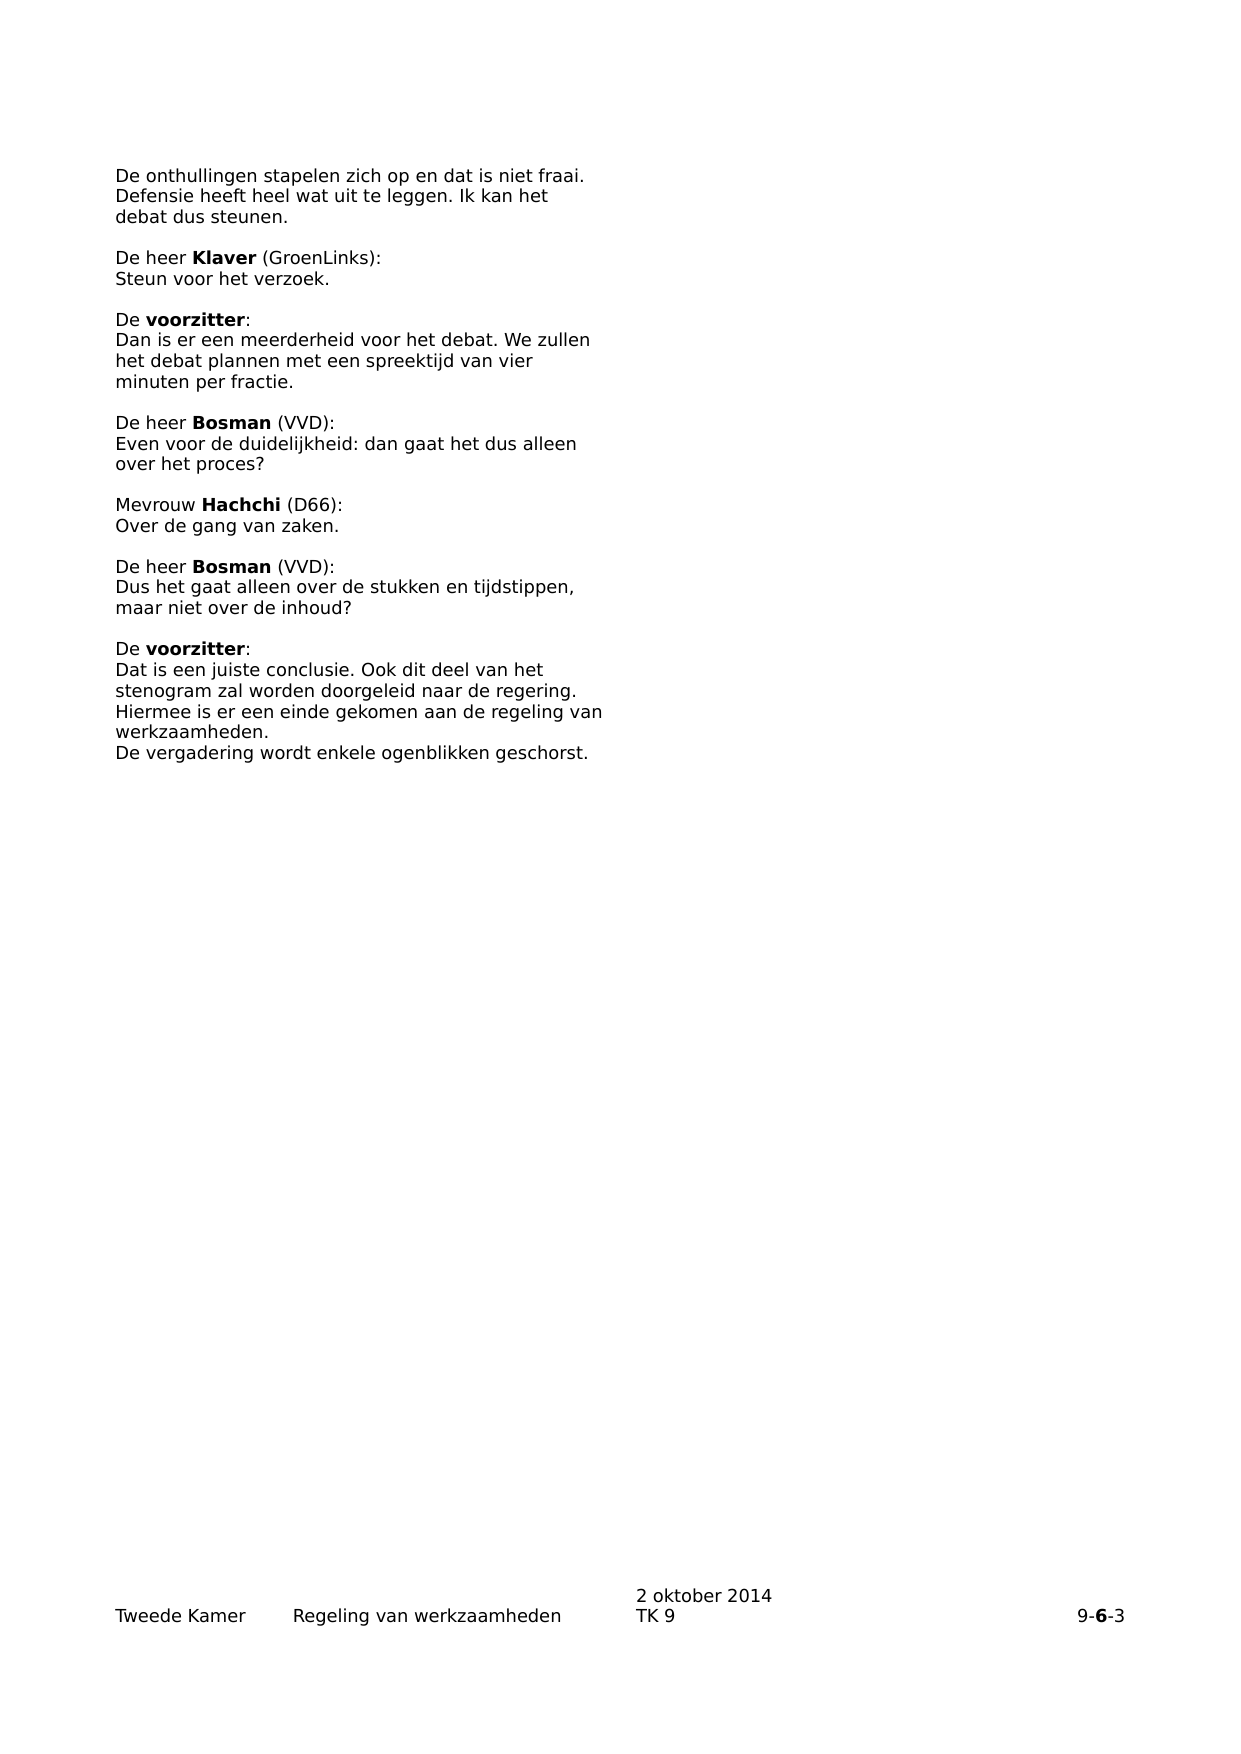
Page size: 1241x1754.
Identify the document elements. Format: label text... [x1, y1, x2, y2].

text Dan is er een meerderheid voor het debat. We zullen het debat plannen met een spreektijd van vier minuten per fractie. [115, 330, 605, 393]
text De heer Bosman (VVD): [115, 557, 605, 577]
text Over de gang van zaken. [115, 516, 605, 537]
text Mevrouw Hachchi (D66): [115, 495, 605, 516]
text De vergadering wordt enkele ogenblikken geschorst. [115, 743, 605, 764]
text Even voor de duidelijkheid: dan gaat het dus alleen over het proces? [115, 433, 605, 475]
text De heer Bosman (VVD): [115, 413, 605, 433]
text De onthullingen stapelen zich op en dat is niet fraai. Defensie heeft heel wat uit te leggen. Ik kan het debat dus steunen. [115, 165, 605, 228]
text Steun voor het verzoek. [115, 268, 605, 289]
text Dus het gaat alleen over de stukken en tijdstippen, maar niet over de inhoud? [115, 577, 605, 619]
text Hiermee is er een einde gekomen aan de regeling van werkzaamheden. [115, 701, 605, 743]
text De heer Klaver (GroenLinks): [115, 248, 605, 268]
text De voorzitter: [115, 309, 605, 330]
text De voorzitter: [115, 639, 605, 660]
text Dat is een juiste conclusie. Ook dit deel van het stenogram zal worden doorgeleid naar de regering. [115, 660, 605, 701]
